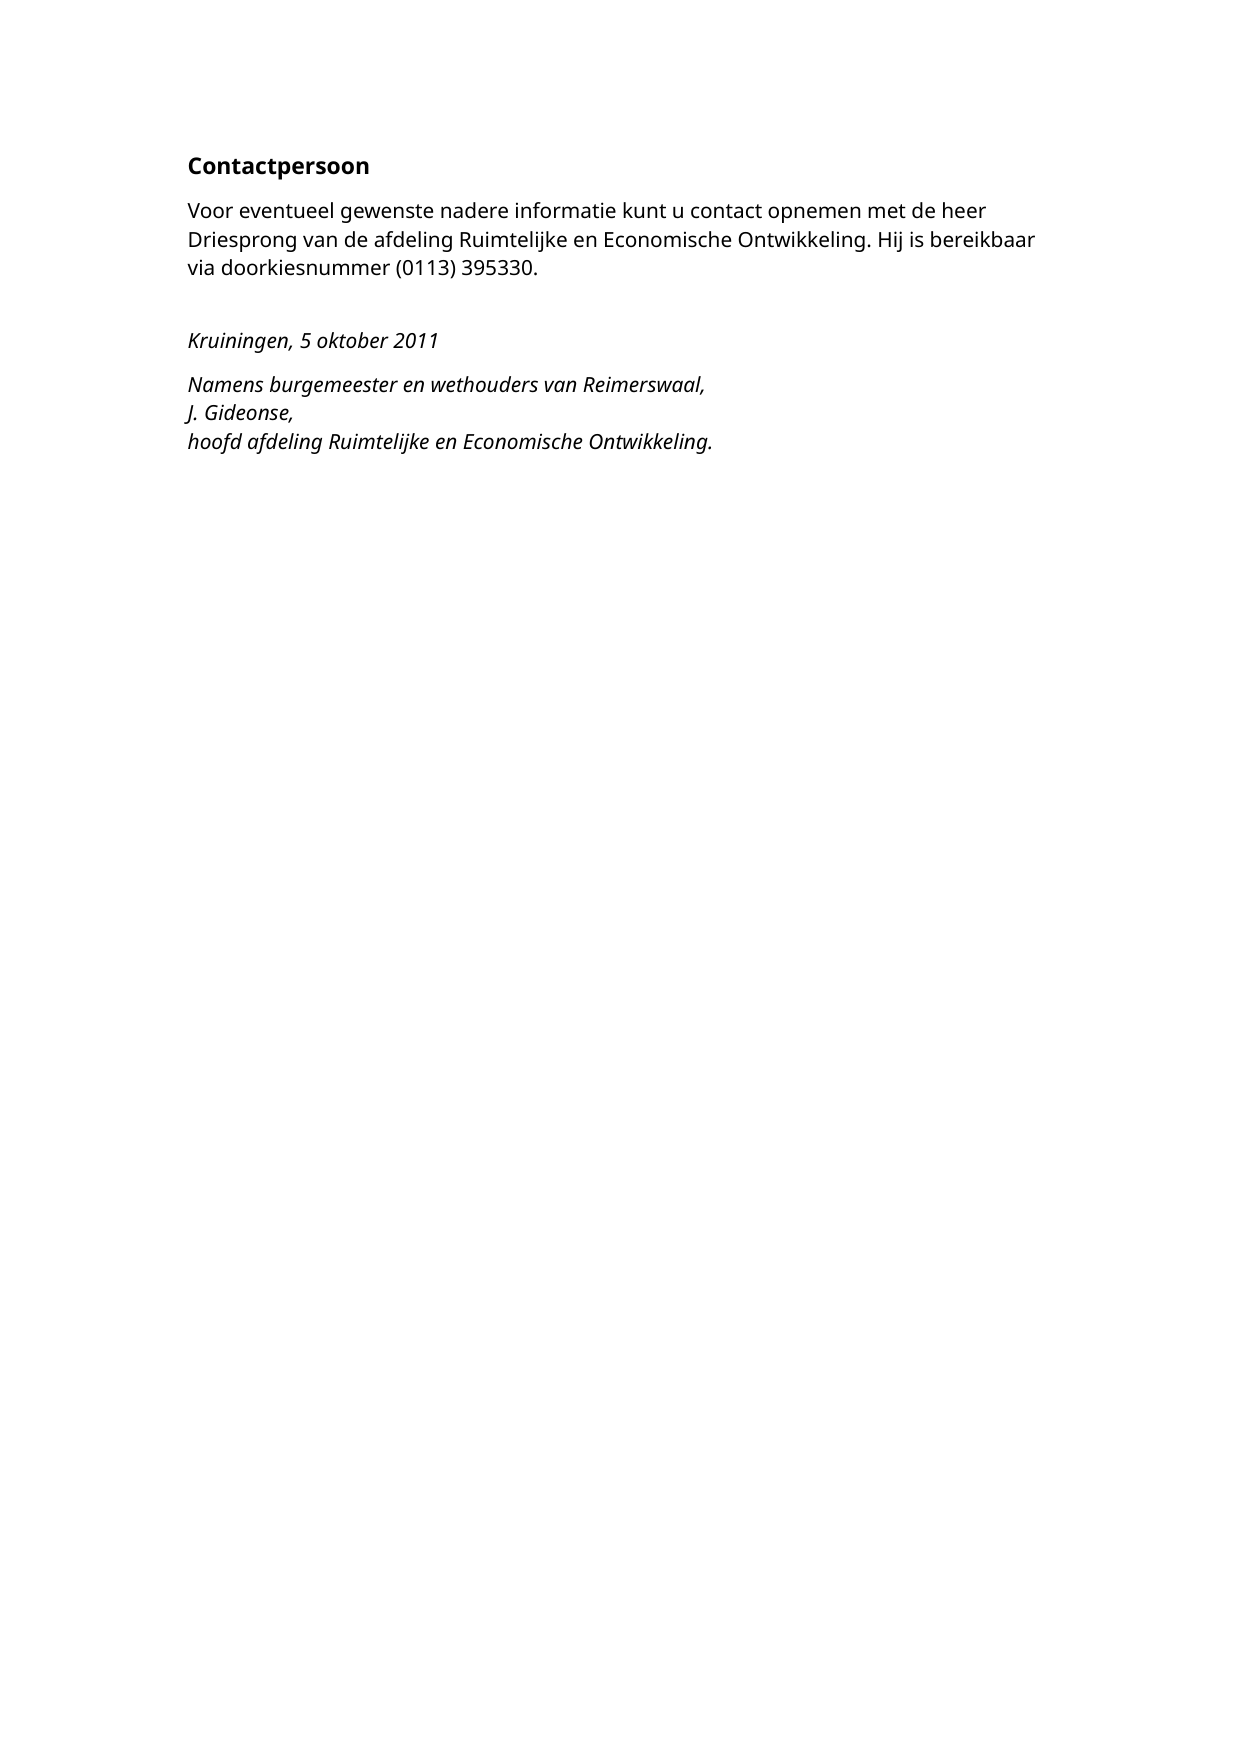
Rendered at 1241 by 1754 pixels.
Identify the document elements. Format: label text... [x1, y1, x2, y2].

text Namens burgemeester en wethouders van Reimerswaal, [187, 370, 1053, 398]
subtitle Contactpersoon [187, 150, 1053, 181]
text Voor eventueel gewenste nadere informatie kunt u contact opnemen met de heer Driesprong van de afdeling Ruimtelijke en Economische Ontwikkeling. Hij is bereikbaar via doorkiesnummer (0113) 395330. [187, 196, 1053, 282]
text J. Gideonse, [187, 398, 1053, 427]
text Kruiningen, 5 oktober 2011 [187, 327, 1053, 355]
text hoofd afdeling Ruimtelijke en Economische Ontwikkeling. [187, 427, 1053, 455]
